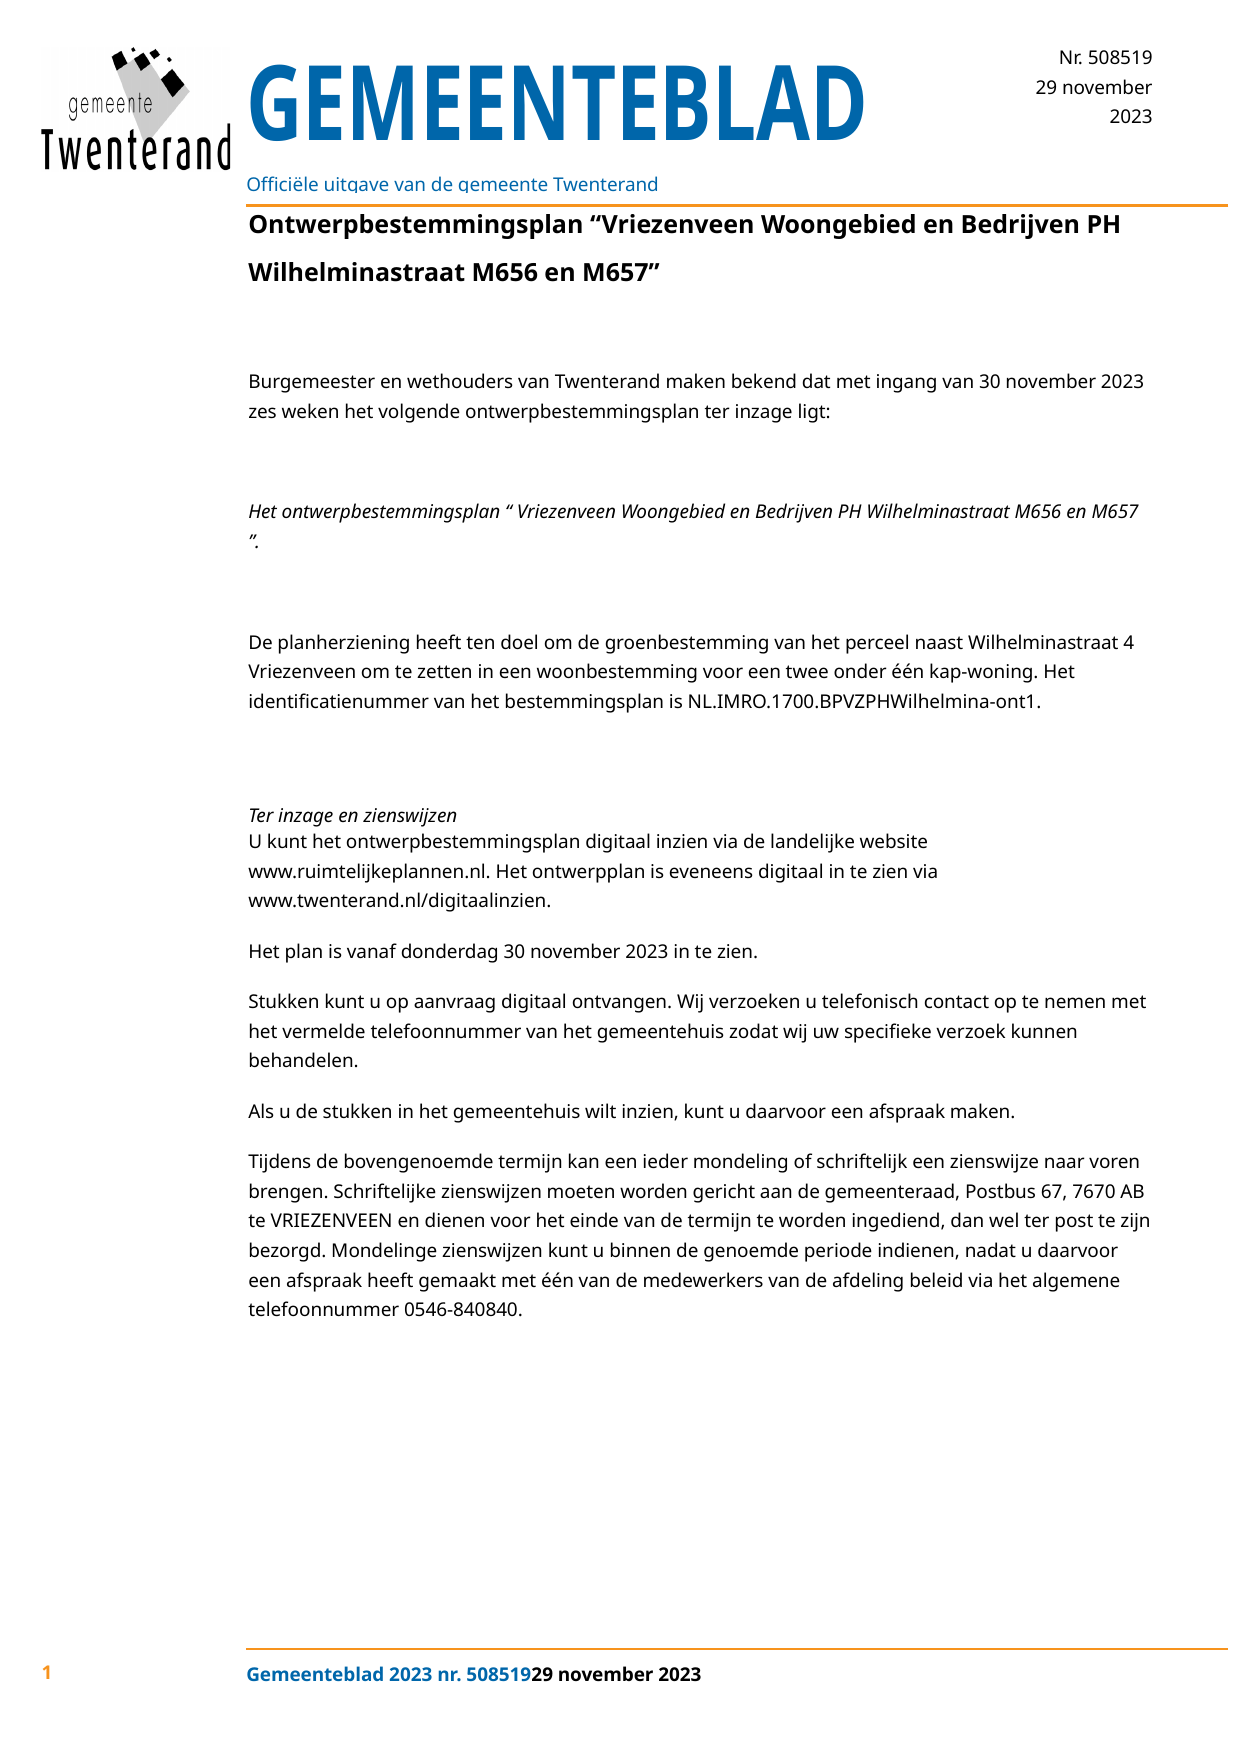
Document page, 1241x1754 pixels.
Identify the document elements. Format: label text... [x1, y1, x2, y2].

text Burgemeester en wethouders van Twenterand maken bekend dat met ingang van 30 november 2023 zes weken het volgende ontwerpbestemmingsplan ter inzage ligt: [248, 368, 1152, 424]
text Het ontwerpbestemmingsplan “ Vriezenveen Woongebied en Bedrijven PH Wilhelminastraat M656 en M657 ”. [248, 499, 1152, 554]
text Ontwerpbestemmingsplan “Vriezenveen Woongebied en Bedrijven PH Wilhelminastraat M656 en M657” [248, 207, 1152, 288]
text De planherziening heeft ten doel om de groenbestemming van het perceel naast Wilhelminastraat 4 Vriezenveen om te zetten in een woonbestemming voor een twee onder één kap-woning. Het identificatienummer van het bestemmingsplan is NL.IMRO.1700.BPVZPHWilhelmina-ont1. [248, 629, 1152, 714]
picture [41, 47, 231, 172]
text Het plan is vanaf donderdag 30 november 2023 in te zien. [248, 938, 1152, 964]
text Tijdens de bovengenoemde termijn kan een ieder mondeling of schriftelijk een zienswijze naar voren brengen. Schriftelijke zienswijzen moeten worden gericht aan de gemeenteraad, Postbus 67, 7670 AB te VRIEZENVEEN en dienen voor het einde van de termijn te worden ingediend, dan wel ter post te zijn bezorgd. Mondelinge zienswijzen kunt u binnen de genoemde periode indienen, nadat u daarvoor een afspraak heeft gemaakt met één van de medewerkers van de afdeling beleid via het algemene telefoonnummer 0546-840840. [248, 1148, 1152, 1322]
text Ter inzage en zienswijzen [248, 803, 1152, 828]
text Als u de stukken in het gemeentehuis wilt inzien, kunt u daarvoor een afspraak maken. [248, 1098, 1152, 1124]
text Stukken kunt u op aanvraag digitaal ontvangen. Wij verzoeken u telefonisch contact op te nemen met het vermelde telefoonnummer van het gemeentehuis zodat wij uw specifieke verzoek kunnen behandelen. [248, 988, 1152, 1073]
text U kunt het ontwerpbestemmingsplan digitaal inzien via de landelijke website www.ruimtelijkeplannen.nl. Het ontwerpplan is eveneens digitaal in te zien via www.twenterand.nl/digitaalinzien. [248, 828, 1152, 913]
